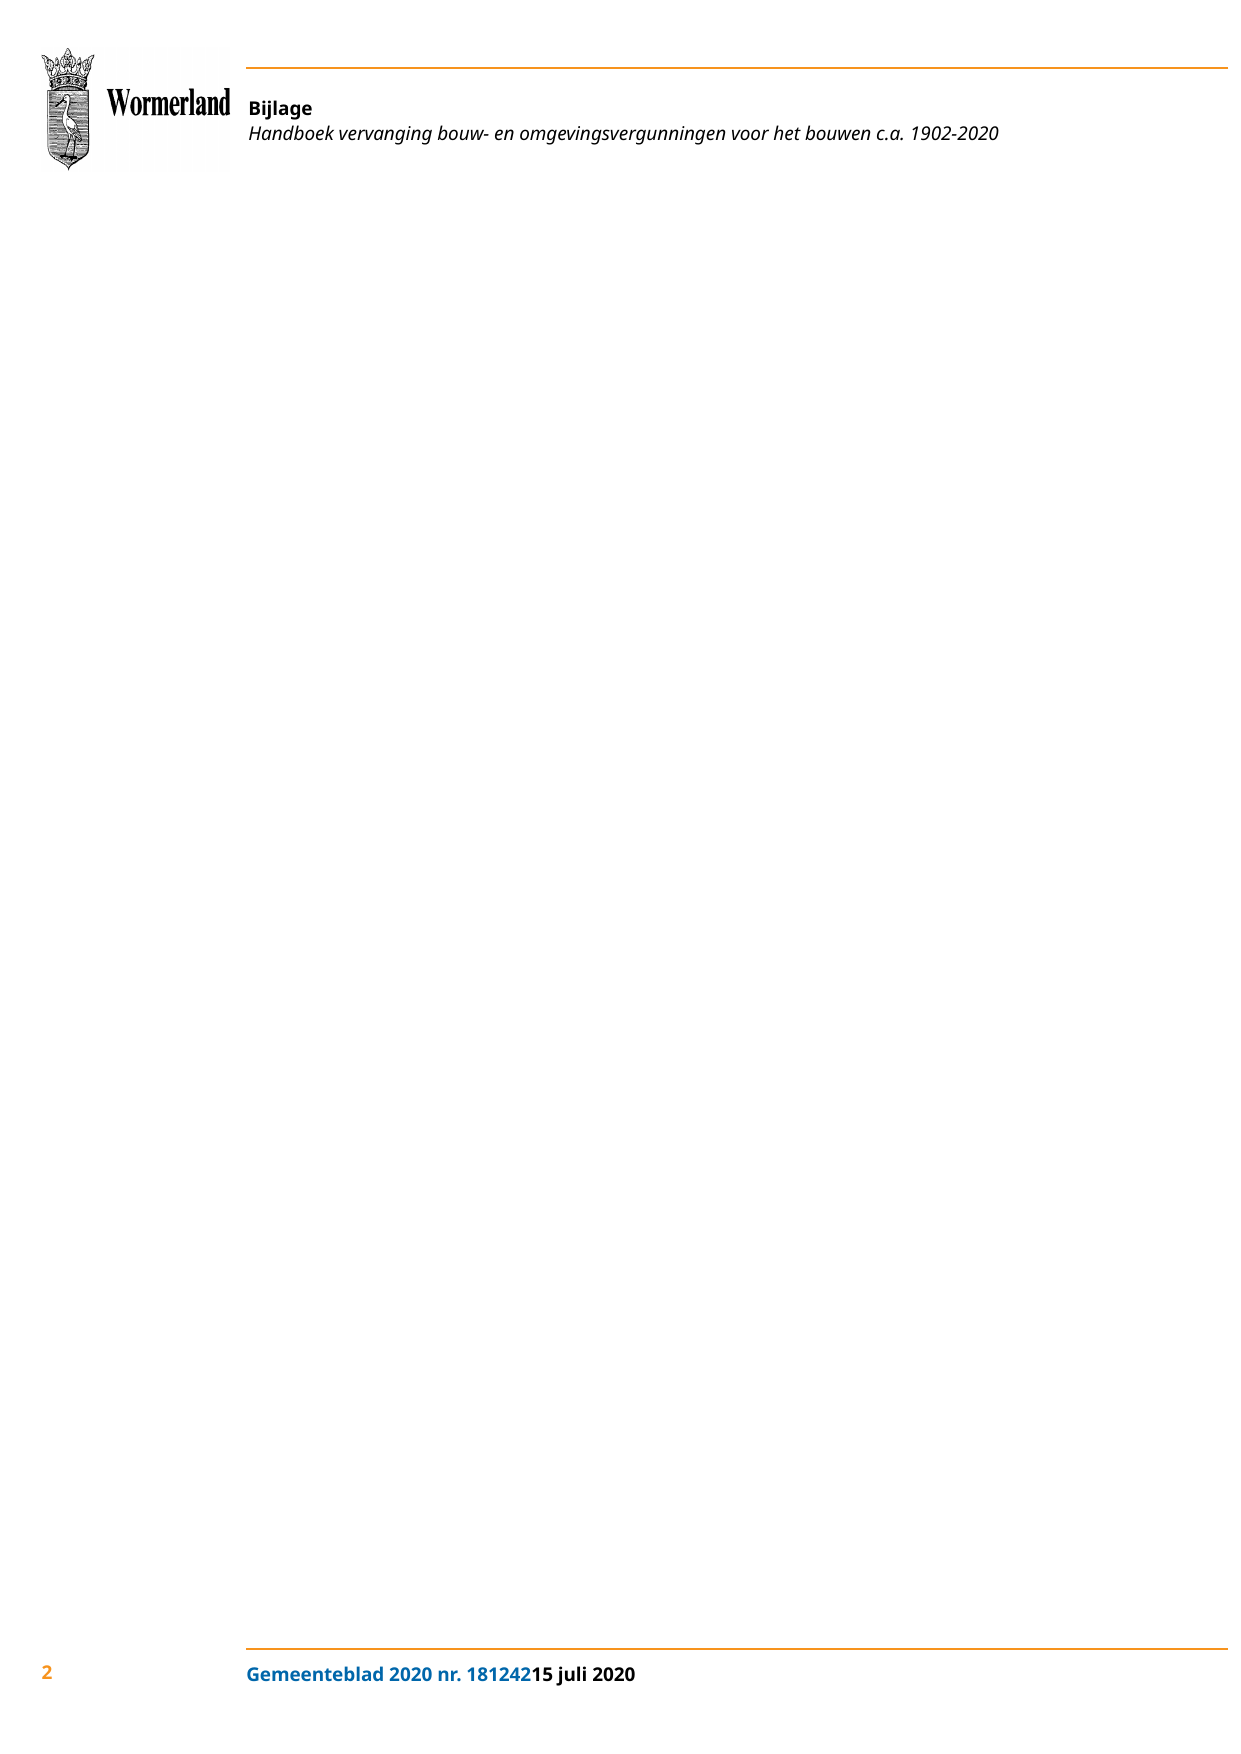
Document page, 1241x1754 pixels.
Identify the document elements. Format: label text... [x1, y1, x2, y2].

text Handboek vervanging bouw- en omgevingsvergunningen voor het bouwen c.a. 1902-2020 [248, 121, 1152, 146]
text Bijlage [248, 95, 1152, 121]
picture [41, 47, 231, 172]
